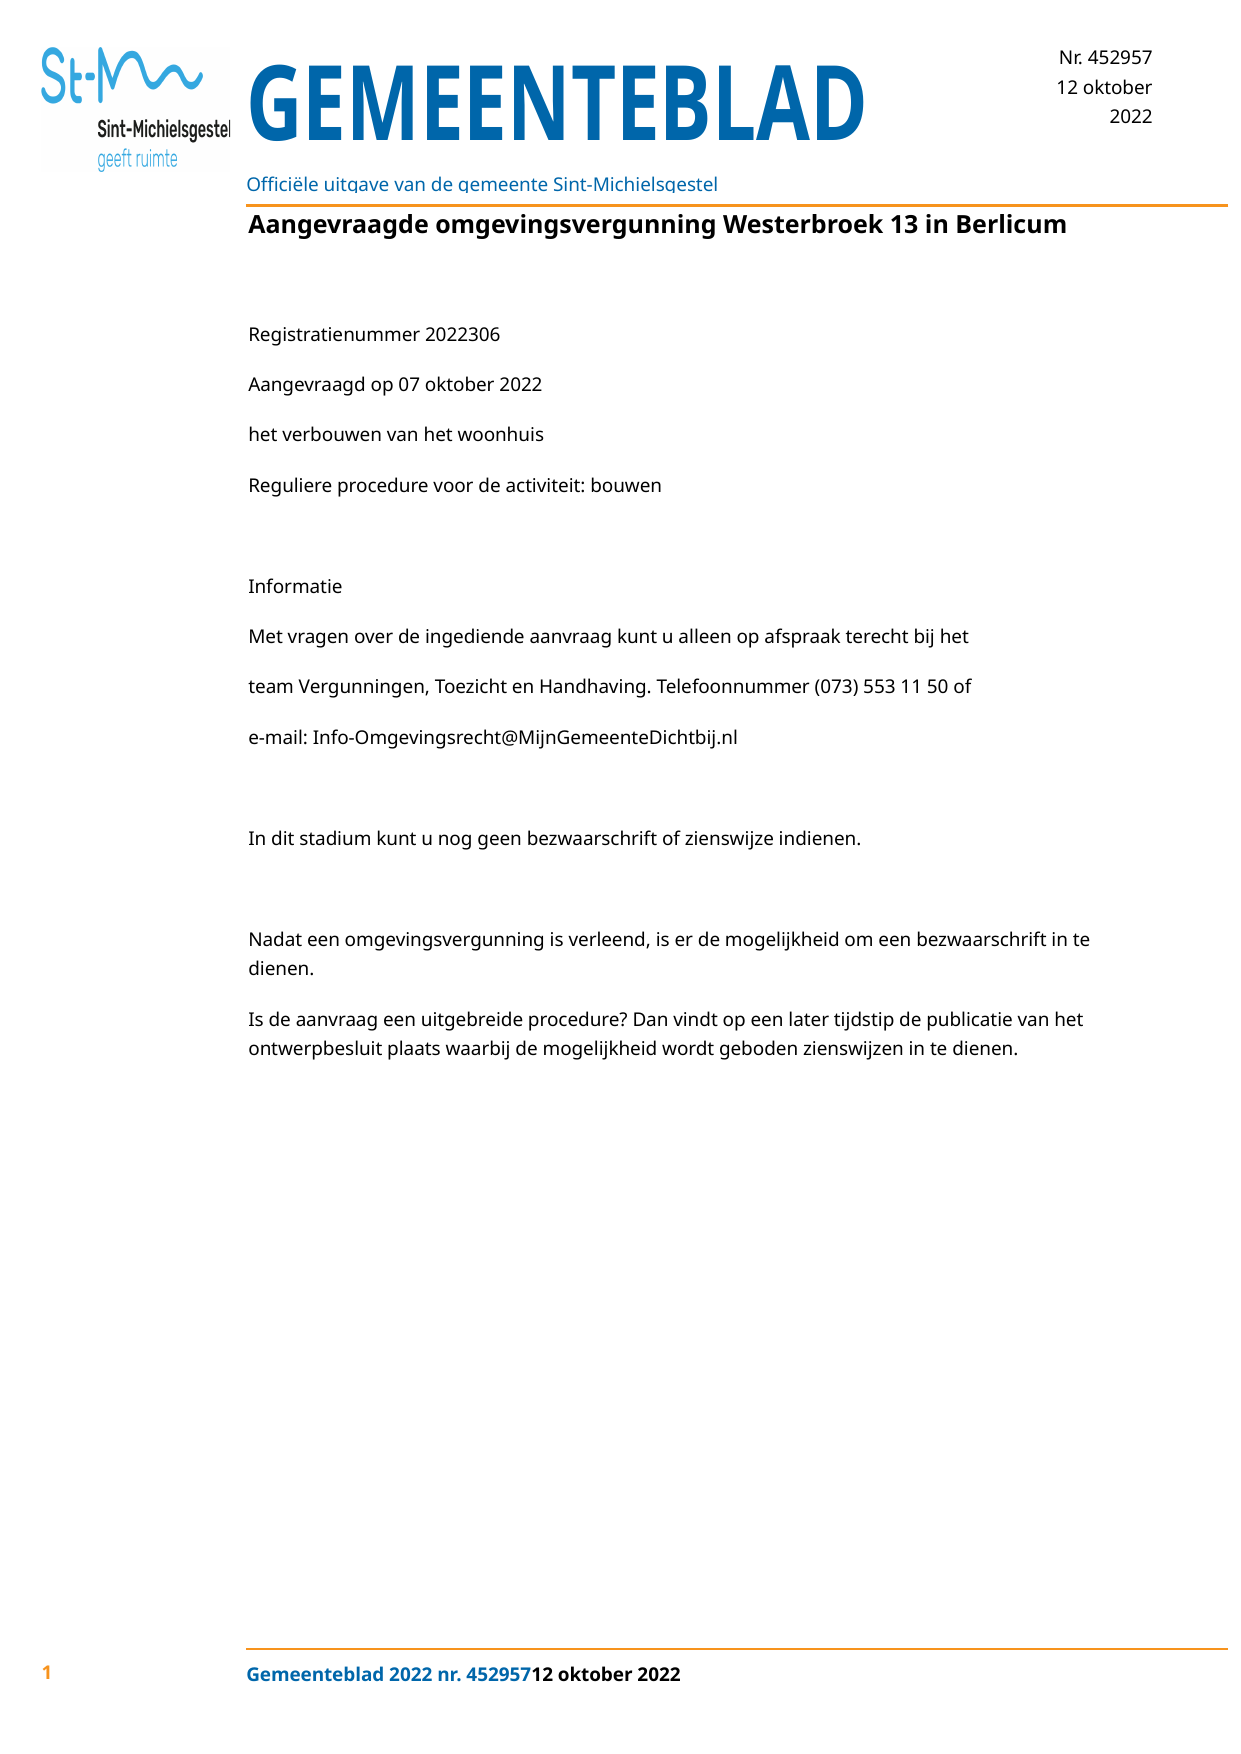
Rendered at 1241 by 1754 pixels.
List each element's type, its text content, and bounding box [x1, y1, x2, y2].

text Is de aanvraag een uitgebreide procedure? Dan vindt op een later tijdstip de publicatie van het ontwerpbesluit plaats waarbij de mogelijkheid wordt geboden zienswijzen in te dienen. [248, 1006, 1152, 1061]
text team Vergunningen, Toezicht en Handhaving. Telefoonnummer (073) 553 11 50 of [248, 674, 1152, 699]
text Aangevraagd op 07 oktober 2022 [248, 371, 1152, 397]
text Aangevraagde omgevingsvergunning Westerbroek 13 in Berlicum [248, 207, 1152, 241]
text Registratienummer 2022306 [248, 321, 1152, 346]
picture [41, 47, 231, 172]
text In dit stadium kunt u nog geen bezwaarschrift of zienswijze indienen. [248, 825, 1152, 851]
text Met vragen over de ingediende aanvraag kunt u alleen op afspraak terecht bij het [248, 623, 1152, 649]
text e-mail: Info-Omgevingsrecht@MijnGemeenteDichtbij.nl [248, 724, 1152, 750]
text Reguliere procedure voor de activiteit: bouwen [248, 472, 1152, 498]
text Informatie [248, 573, 1152, 598]
text Nadat een omgevingsvergunning is verleend, is er de mogelijkheid om een bezwaarschrift in te dienen. [248, 926, 1152, 981]
text het verbouwen van het woonhuis [248, 422, 1152, 447]
